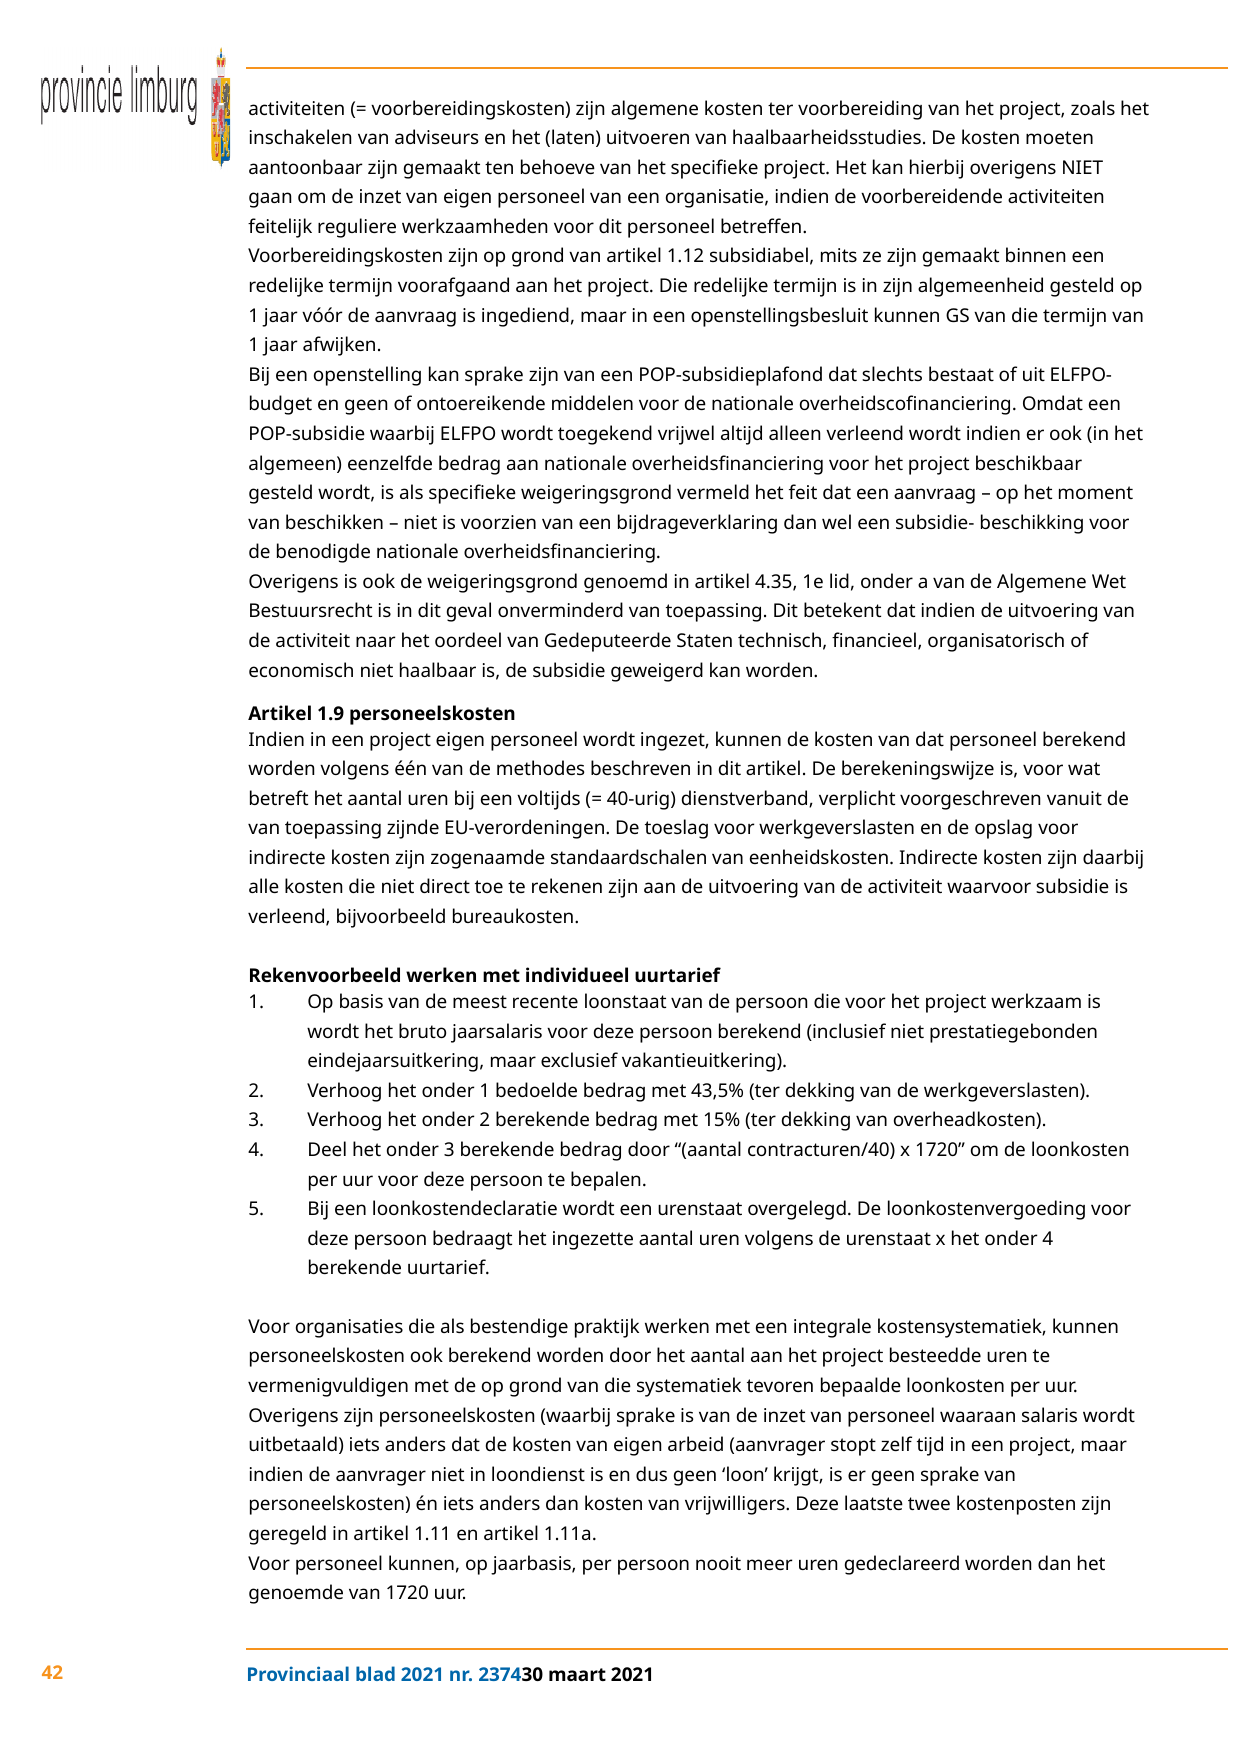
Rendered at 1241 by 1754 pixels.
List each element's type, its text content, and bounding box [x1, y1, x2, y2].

text activiteiten (= voorbereidingskosten) zijn algemene kosten ter voorbereiding van het project, zoals het inschakelen van adviseurs en het (laten) uitvoeren van haalbaarheidsstudies. De kosten moeten aantoonbaar zijn gemaakt ten behoeve van het specifieke project. Het kan hierbij overigens NIET gaan om de inzet van eigen personeel van een organisatie, indien de voorbereidende activiteiten feitelijk reguliere werkzaamheden voor dit personeel betreffen. [248, 95, 1152, 239]
text Voor personeel kunnen, op jaarbasis, per persoon nooit meer uren gedeclareerd worden dan het genoemde van 1720 uur. [248, 1550, 1152, 1605]
picture [41, 47, 231, 172]
table_header Rekenvoorbeeld werken met individueel uurtarief [248, 963, 1152, 988]
text Bij een openstelling kan sprake zijn van een POP-subsidieplafond dat slechts bestaat of uit ELFPO-budget en geen of ontoereikende middelen voor de nationale overheidscofinanciering. Omdat een POP-subsidie waarbij ELFPO wordt toegekend vrijwel altijd alleen verleend wordt indien er ook (in het algemeen) eenzelfde bedrag aan nationale overheidsfinanciering voor het project beschikbaar gesteld wordt, is als specifieke weigeringsgrond vermeld het feit dat een aanvraag – op het moment van beschikken – niet is voorzien van een bijdrageverklaring dan wel een subsidie- beschikking voor de benodigde nationale overheidsfinanciering. [248, 361, 1152, 564]
text Voor organisaties die als bestendige praktijk werken met een integrale kostensystematiek, kunnen personeelskosten ook berekend worden door het aantal aan het project besteedde uren te vermenigvuldigen met de op grond van die systematiek tevoren bepaalde loonkosten per uur. [248, 1313, 1152, 1398]
text Overigens zijn personeelskosten (waarbij sprake is van de inzet van personeel waaraan salaris wordt uitbetaald) iets anders dat de kosten van eigen arbeid (aanvrager stopt zelf tijd in een project, maar indien de aanvrager niet in loondienst is en dus geen ‘loon’ krijgt, is er geen sprake van personeelskosten) én iets anders dan kosten van vrijwilligers. Deze laatste twee kostenposten zijn geregeld in artikel 1.11 en artikel 1.11a. [248, 1402, 1152, 1546]
table_cell Op basis van de meest recente loonstaat van de persoon die voor het project werkzaam is wordt het bruto jaarsalaris voor deze persoon berekend (inclusief niet prestatiegebonden eindejaarsuitkering, maar exclusief vakantieuitkering). Verhoog het onder 1 bedoelde bedrag met 43,5% (ter dekking van de werkgeverslasten). Verhoog het onder 2 berekende bedrag met 15% (ter dekking van overheadkosten). Deel het onder 3 berekende bedrag door “(aantal contracturen/40) x 1720” om de loonkosten per uur voor deze persoon te bepalen. Bij een loonkostendeclaratie wordt een urenstaat overgelegd. De loonkostenvergoeding voor deze persoon bedraagt het ingezette aantal uren volgens de urenstaat x het onder 4 berekende uurtarief. [248, 988, 1152, 1280]
text Voorbereidingskosten zijn op grond van artikel 1.12 subsidiabel, mits ze zijn gemaakt binnen een redelijke termijn voorafgaand aan het project. Die redelijke termijn is in zijn algemeenheid gesteld op 1 jaar vóór de aanvraag is ingediend, maar in een openstellingsbesluit kunnen GS van die termijn van 1 jaar afwijken. [248, 243, 1152, 357]
text Indien in een project eigen personeel wordt ingezet, kunnen de kosten van dat personeel berekend worden volgens één van de methodes beschreven in dit artikel. De berekeningswijze is, voor wat betreft het aantal uren bij een voltijds (= 40-urig) dienstverband, verplicht voorgeschreven vanuit de van toepassing zijnde EU-verordeningen. De toeslag voor werkgeverslasten en de opslag voor indirecte kosten zijn zogenaamde standaardschalen van eenheidskosten. Indirecte kosten zijn daarbij alle kosten die niet direct toe te rekenen zijn aan de uitvoering van de activiteit waarvoor subsidie is verleend, bijvoorbeeld bureaukosten. [248, 726, 1152, 929]
text Artikel 1.9 personeelskosten [248, 700, 1152, 726]
text Overigens is ook de weigeringsgrond genoemd in artikel 4.35, 1e lid, onder a van de Algemene Wet Bestuursrecht is in dit geval onverminderd van toepassing. Dit betekent dat indien de uitvoering van de activiteit naar het oordeel van Gedeputeerde Staten technisch, financieel, organisatorisch of economisch niet haalbaar is, de subsidie geweigerd kan worden. [248, 568, 1152, 683]
